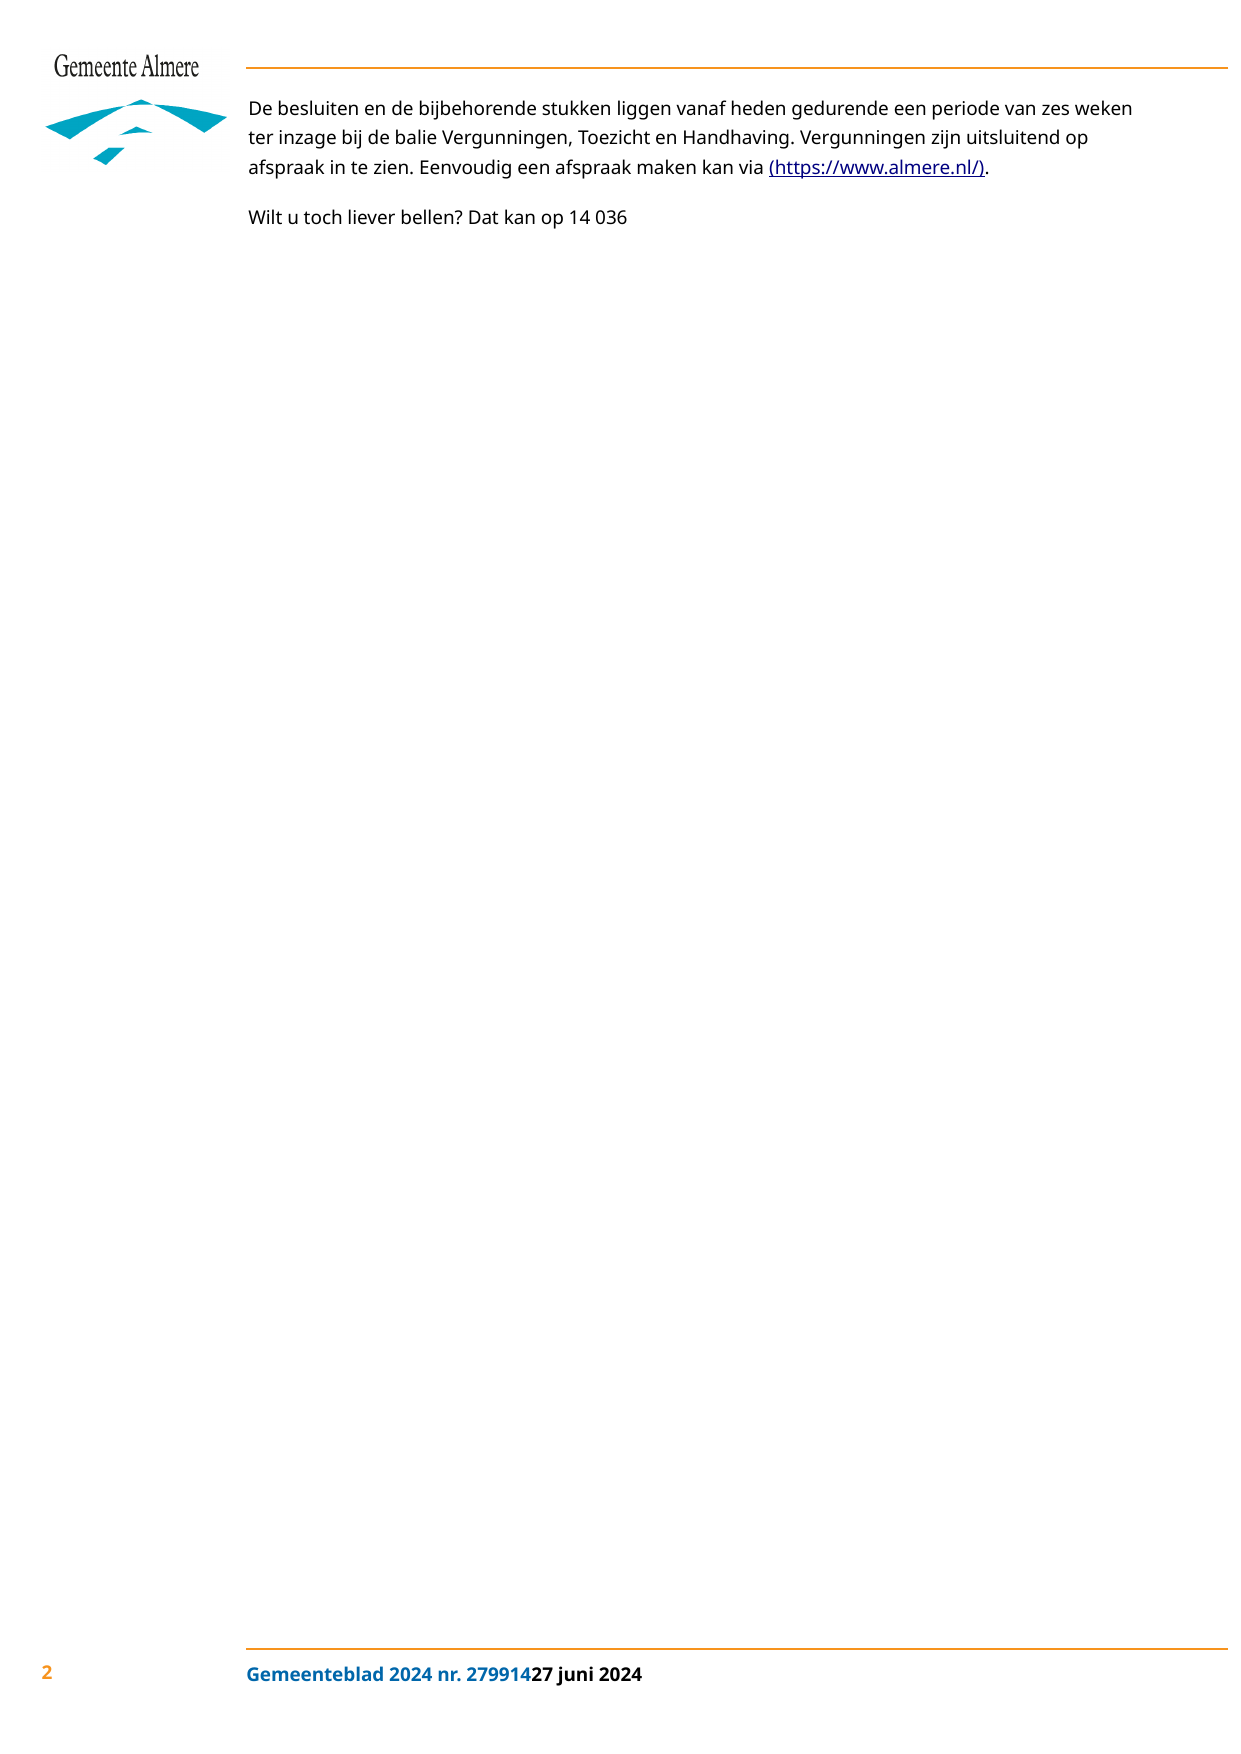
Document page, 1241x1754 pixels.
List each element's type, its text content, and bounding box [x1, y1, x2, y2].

text Wilt u toch liever bellen? Dat kan op 14 036 [248, 204, 1152, 230]
picture [41, 47, 231, 172]
text De besluiten en de bijbehorende stukken liggen vanaf heden gedurende een periode van zes weken ter inzage bij de balie Vergunningen, Toezicht en Handhaving. Vergunningen zijn uitsluitend op afspraak in te zien. Eenvoudig een afspraak maken kan via (https://www.almere.nl/). [248, 95, 1152, 180]
